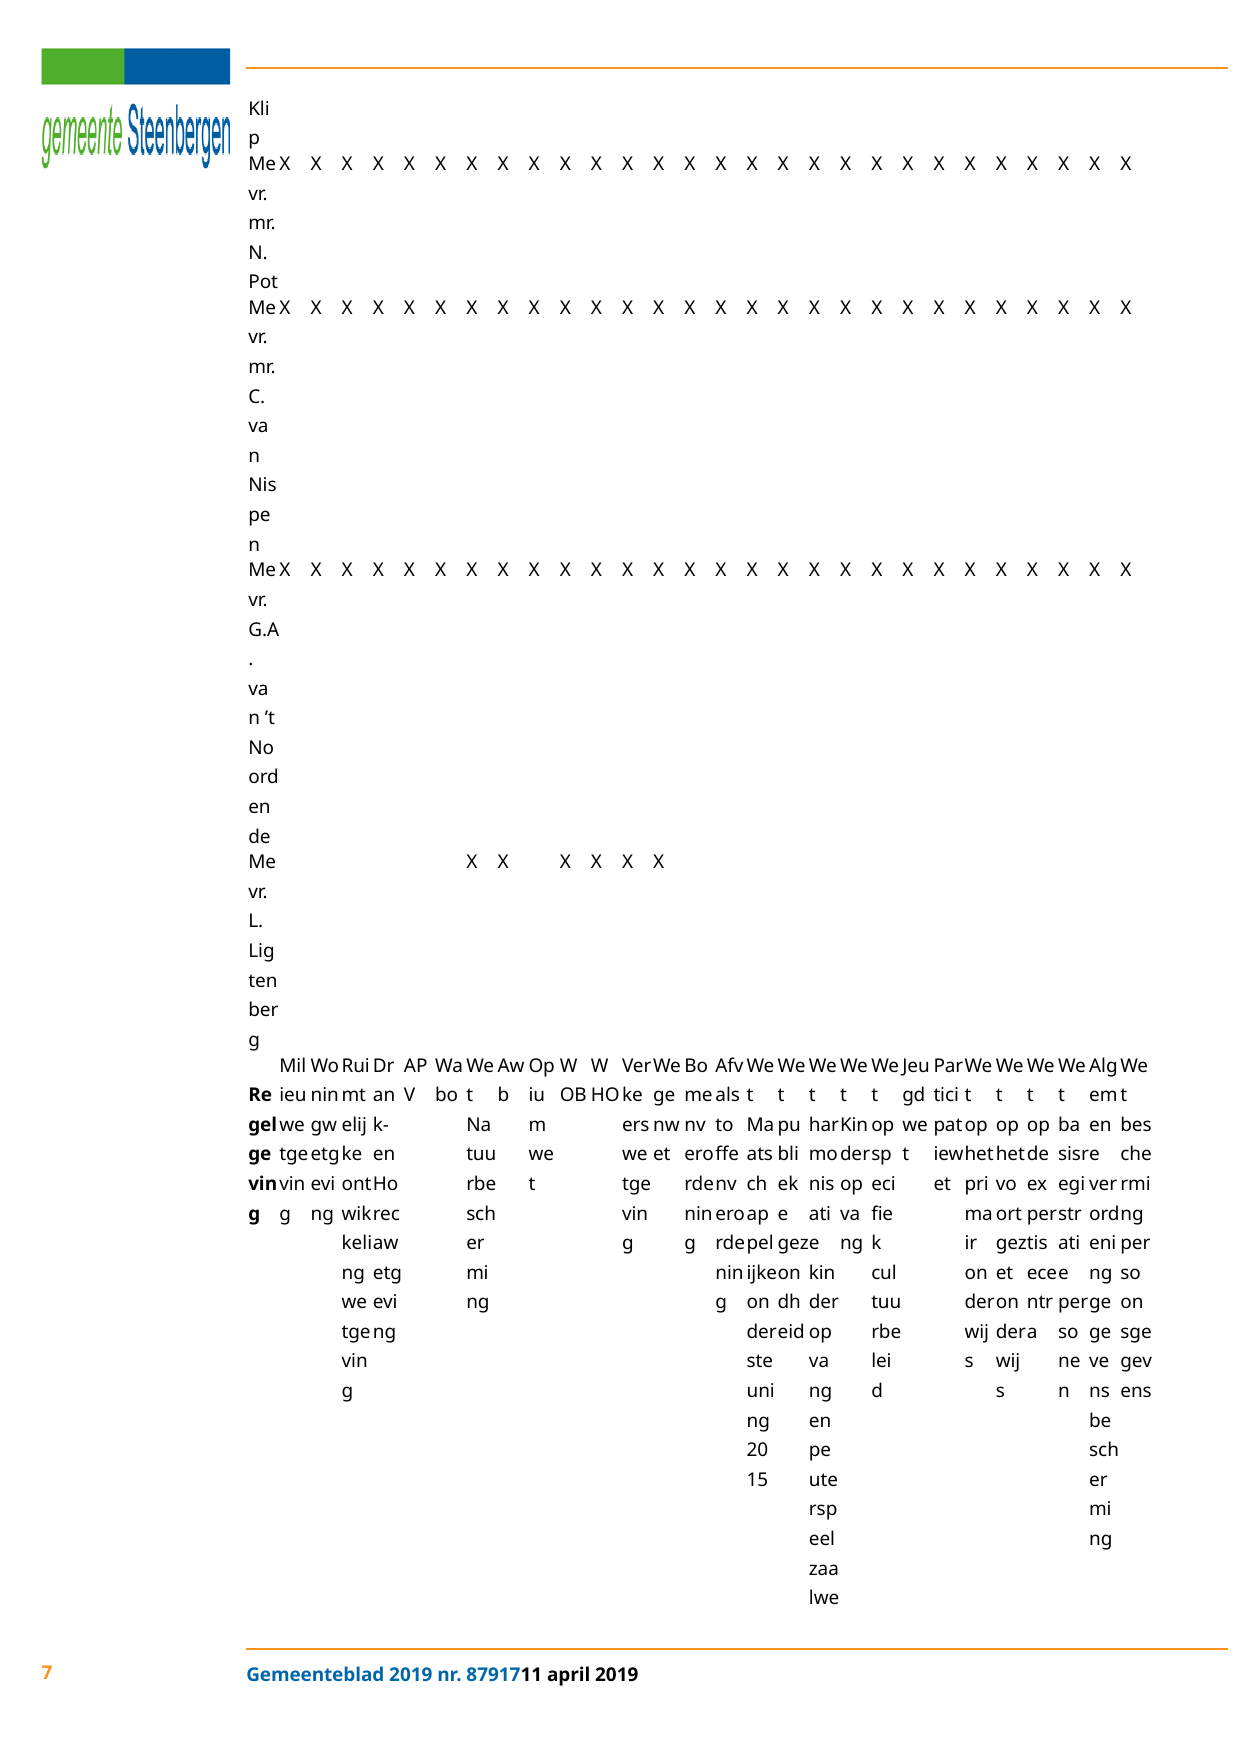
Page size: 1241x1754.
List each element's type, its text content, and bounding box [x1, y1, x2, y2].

table_cell X [560, 557, 591, 848]
table_cell [497, 95, 528, 150]
table_cell Wabo [435, 1052, 466, 1610]
table_cell X [310, 294, 341, 557]
table_cell X [778, 294, 809, 557]
table_cell WOB [560, 1052, 591, 1610]
table_cell X [373, 294, 404, 557]
table_cell Milieuwetgeving [279, 1052, 310, 1610]
table_cell X [497, 150, 528, 294]
table_cell X [964, 557, 996, 848]
table_cell X [435, 150, 466, 294]
table_cell [809, 95, 840, 150]
table_cell X [746, 150, 777, 294]
table_cell Mevr. mr. N. Pot [248, 150, 279, 294]
table_cell Jeugdwet [902, 1052, 933, 1610]
table_cell Verkeerswetgeving [622, 1052, 653, 1610]
table_cell [310, 849, 341, 1052]
table_cell [435, 95, 466, 150]
table_cell APV [404, 1052, 435, 1610]
table_cell X [591, 294, 622, 557]
table_cell X [933, 557, 964, 848]
table_cell [933, 849, 964, 1052]
table_cell X [902, 557, 933, 848]
table_cell X [404, 294, 435, 557]
table_cell Wet basisregistratie personen [1058, 1052, 1089, 1610]
table_cell [1120, 849, 1152, 1052]
table_cell [871, 849, 902, 1052]
table_cell X [653, 150, 684, 294]
table_cell [684, 95, 715, 150]
table_cell X [1120, 150, 1152, 294]
table_cell X [560, 849, 591, 1052]
table_cell X [341, 557, 373, 848]
table_cell WHO [591, 1052, 622, 1610]
table_cell X [497, 294, 528, 557]
table_cell X [778, 150, 809, 294]
table_cell X [684, 557, 715, 848]
table_cell X [1089, 557, 1120, 848]
table_cell X [404, 557, 435, 848]
table_cell [404, 849, 435, 1052]
table_cell X [840, 150, 871, 294]
table_cell X [933, 150, 964, 294]
table_cell X [622, 150, 653, 294]
table_cell X [996, 557, 1027, 848]
table_cell [715, 95, 746, 150]
table_cell X [1089, 294, 1120, 557]
table_cell X [528, 557, 559, 848]
table_cell [746, 95, 777, 150]
table_cell X [996, 150, 1027, 294]
table_cell [933, 95, 964, 150]
table_cell [1027, 95, 1058, 150]
table_cell X [684, 294, 715, 557]
table_cell X [653, 294, 684, 557]
table_cell Drank- en Horecawetgeving [373, 1052, 404, 1610]
table_cell X [778, 557, 809, 848]
table_cell [1027, 849, 1058, 1052]
table_cell Algemene verordening gegevensbescherming [1089, 1052, 1120, 1610]
table_cell [871, 95, 902, 150]
table_cell X [1089, 150, 1120, 294]
table_cell [528, 95, 559, 150]
table_cell X [497, 849, 528, 1052]
table_cell [902, 95, 933, 150]
table_cell [373, 95, 404, 150]
table_cell X [653, 849, 684, 1052]
table_cell X [497, 557, 528, 848]
table_cell X [715, 294, 746, 557]
table_cell [902, 849, 933, 1052]
table_cell [746, 849, 777, 1052]
table_cell X [1027, 294, 1058, 557]
table_cell [1089, 95, 1120, 150]
table_cell [1058, 95, 1089, 150]
table_cell X [871, 557, 902, 848]
table_cell X [560, 150, 591, 294]
table_cell [778, 849, 809, 1052]
table_cell X [684, 150, 715, 294]
table_cell Wet bescherming persoonsgegevens [1120, 1052, 1152, 1610]
table_cell Woningwetgeving [310, 1052, 341, 1610]
table_cell [840, 95, 871, 150]
table_cell Mevr. mr. C. van Nispen [248, 294, 279, 557]
table_cell X [871, 294, 902, 557]
table_cell [528, 849, 559, 1052]
table_cell Participatiewet [933, 1052, 964, 1610]
table_cell X [466, 150, 497, 294]
table_cell [279, 95, 310, 150]
table_cell X [715, 150, 746, 294]
table_cell X [809, 557, 840, 848]
table_cell X [933, 294, 964, 557]
table_cell Wet op de expertisecentra [1027, 1052, 1058, 1610]
table_cell X [404, 150, 435, 294]
table_cell [840, 849, 871, 1052]
table_cell X [591, 557, 622, 848]
table_cell Awb [497, 1052, 528, 1610]
table_cell [778, 95, 809, 150]
table_cell [1058, 849, 1089, 1052]
table_cell [466, 95, 497, 150]
table_cell [996, 849, 1027, 1052]
table_cell X [871, 150, 902, 294]
table_cell Regelgeving [248, 1052, 279, 1610]
table_cell Wet op het primair onderwijs [964, 1052, 996, 1610]
table_cell X [1027, 150, 1058, 294]
table_cell X [1120, 557, 1152, 848]
table_cell Wet Natuurbescherming [466, 1052, 497, 1610]
table_cell Bomenverordening [684, 1052, 715, 1610]
table_cell Klip [248, 95, 279, 150]
table_cell [341, 95, 373, 150]
table_cell [653, 95, 684, 150]
table_cell X [715, 557, 746, 848]
table_cell X [560, 294, 591, 557]
table_cell [1089, 849, 1120, 1052]
table_cell [373, 849, 404, 1052]
table_cell X [809, 294, 840, 557]
table_cell X [435, 294, 466, 557]
table_cell Wet op specifiek cultuurbeleid [871, 1052, 902, 1610]
table_cell Mevr. G.A. van ’t Noordende [248, 557, 279, 848]
table_cell [964, 849, 996, 1052]
table_cell X [373, 150, 404, 294]
table_cell Wegenwet [653, 1052, 684, 1610]
table_cell X [591, 150, 622, 294]
table_cell X [1120, 294, 1152, 557]
table_cell X [466, 557, 497, 848]
table_cell X [279, 557, 310, 848]
table_cell X [341, 294, 373, 557]
table_cell X [310, 150, 341, 294]
table_cell Ruimtelijke ontwikkeling wetgeving [341, 1052, 373, 1610]
table_cell Wet Maatschappelijke ondersteuning 2015 [746, 1052, 777, 1610]
table_cell X [341, 150, 373, 294]
table_cell X [964, 294, 996, 557]
table_cell X [279, 150, 310, 294]
table_cell [809, 849, 840, 1052]
table_cell X [591, 849, 622, 1052]
table_cell X [622, 557, 653, 848]
table_cell X [964, 150, 996, 294]
table_cell X [653, 557, 684, 848]
table_cell Wet harmonisatie kinderopvang en peuterspeelzaalwe [809, 1052, 840, 1610]
table_cell [404, 95, 435, 150]
table_cell [715, 849, 746, 1052]
table_cell X [746, 557, 777, 848]
table_cell X [1058, 294, 1089, 557]
table_cell X [466, 294, 497, 557]
table_cell X [310, 557, 341, 848]
table_cell Wet op het voortgezet onderwijs [996, 1052, 1027, 1610]
table_cell X [466, 849, 497, 1052]
table_cell X [809, 150, 840, 294]
table_cell Opiumwet [528, 1052, 559, 1610]
table_cell X [840, 294, 871, 557]
table_cell X [279, 294, 310, 557]
table_cell [560, 95, 591, 150]
table_cell X [622, 849, 653, 1052]
table_cell X [902, 150, 933, 294]
table_cell Wet publieke gezondheid [778, 1052, 809, 1610]
table_cell [622, 95, 653, 150]
table_cell X [902, 294, 933, 557]
table_cell X [746, 294, 777, 557]
table_cell [435, 849, 466, 1052]
table_cell X [622, 294, 653, 557]
table_cell Afvalstoffenverordening [715, 1052, 746, 1610]
table_cell [341, 849, 373, 1052]
table_cell [310, 95, 341, 150]
table_cell X [996, 294, 1027, 557]
table_cell [684, 849, 715, 1052]
table_cell X [840, 557, 871, 848]
table_cell X [1058, 150, 1089, 294]
table_cell [279, 849, 310, 1052]
table_cell [996, 95, 1027, 150]
table_cell X [435, 557, 466, 848]
table_cell X [1027, 557, 1058, 848]
table_cell X [373, 557, 404, 848]
table_cell X [1058, 557, 1089, 848]
table_cell X [528, 294, 559, 557]
table_cell X [528, 150, 559, 294]
table_cell [964, 95, 996, 150]
picture [41, 47, 231, 172]
table_cell Wet Kinderopvang [840, 1052, 871, 1610]
table_cell [591, 95, 622, 150]
table_cell Mevr. L. Ligtenberg [248, 849, 279, 1052]
table_cell [1120, 95, 1152, 150]
